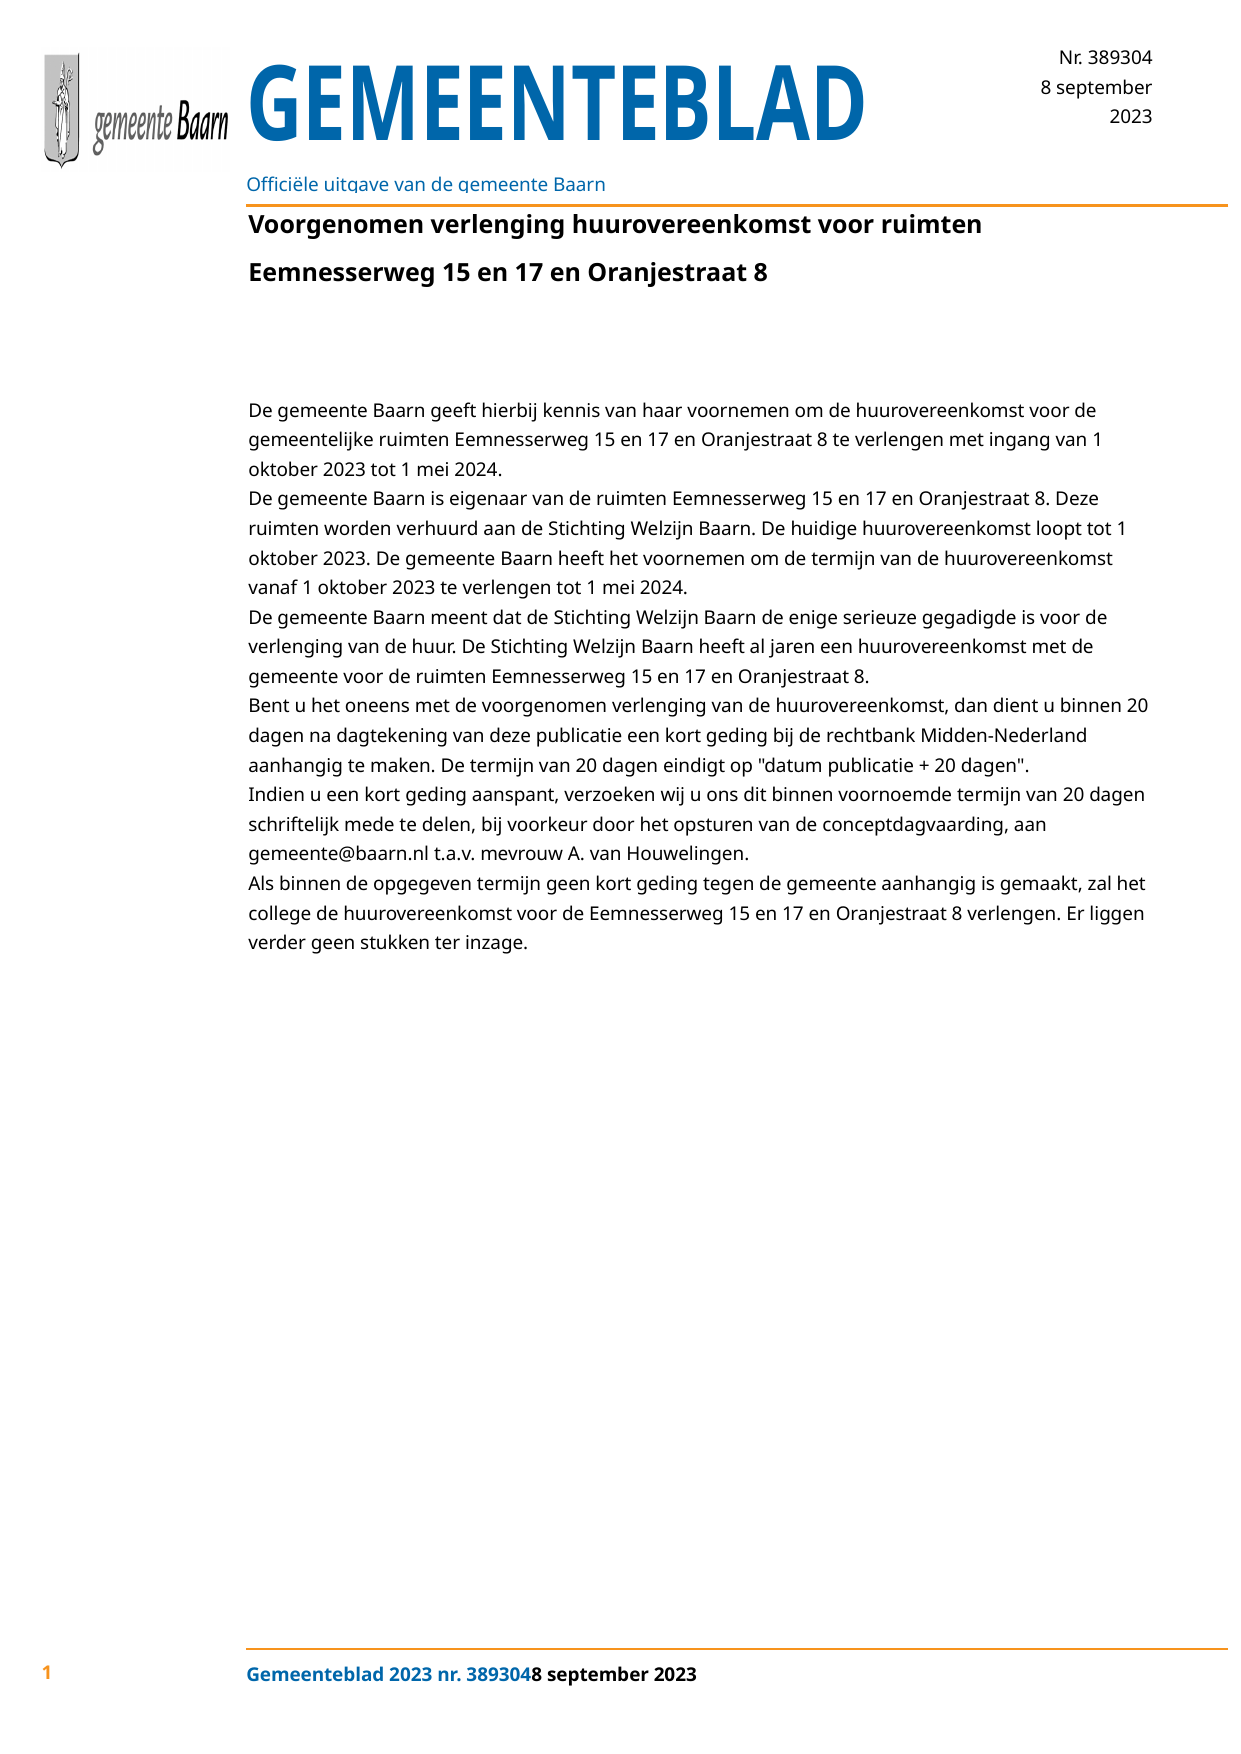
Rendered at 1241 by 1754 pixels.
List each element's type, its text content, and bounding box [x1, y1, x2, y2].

text De gemeente Baarn is eigenaar van de ruimten Eemnesserweg 15 en 17 en Oranjestraat 8. Deze ruimten worden verhuurd aan de Stichting Welzijn Baarn. De huidige huurovereenkomst loopt tot 1 oktober 2023. De gemeente Baarn heeft het voornemen om de termijn van de huurovereenkomst vanaf 1 oktober 2023 te verlengen tot 1 mei 2024. [248, 486, 1152, 600]
text De gemeente Baarn geeft hierbij kennis van haar voornemen om de huurovereenkomst voor de gemeentelijke ruimten Eemnesserweg 15 en 17 en Oranjestraat 8 te verlengen met ingang van 1 oktober 2023 tot 1 mei 2024. [248, 397, 1152, 482]
text De gemeente Baarn meent dat de Stichting Welzijn Baarn de enige serieuze gegadigde is voor de verlenging van de huur. De Stichting Welzijn Baarn heeft al jaren een huurovereenkomst met de gemeente voor de ruimten Eemnesserweg 15 en 17 en Oranjestraat 8. [248, 604, 1152, 689]
text Bent u het oneens met de voorgenomen verlenging van de huurovereenkomst, dan dient u binnen 20 dagen na dagtekening van deze publicatie een kort geding bij de rechtbank Midden-Nederland aanhangig te maken. De termijn van 20 dagen eindigt op "datum publicatie + 20 dagen". [248, 693, 1152, 777]
text Als binnen de opgegeven termijn geen kort geding tegen de gemeente aanhangig is gemaakt, zal het college de huurovereenkomst voor de Eemnesserweg 15 en 17 en Oranjestraat 8 verlengen. Er liggen verder geen stukken ter inzage. [248, 870, 1152, 955]
text Indien u een kort geding aanspant, verzoeken wij u ons dit binnen voornoemde termijn van 20 dagen schriftelijk mede te delen, bij voorkeur door het opsturen van de conceptdagvaarding, aan gemeente@baarn.nl t.a.v. mevrouw A. van Houwelingen. [248, 781, 1152, 866]
text Voorgenomen verlenging huurovereenkomst voor ruimten Eemnesserweg 15 en 17 en Oranjestraat 8 [248, 207, 1152, 288]
picture [41, 47, 231, 172]
